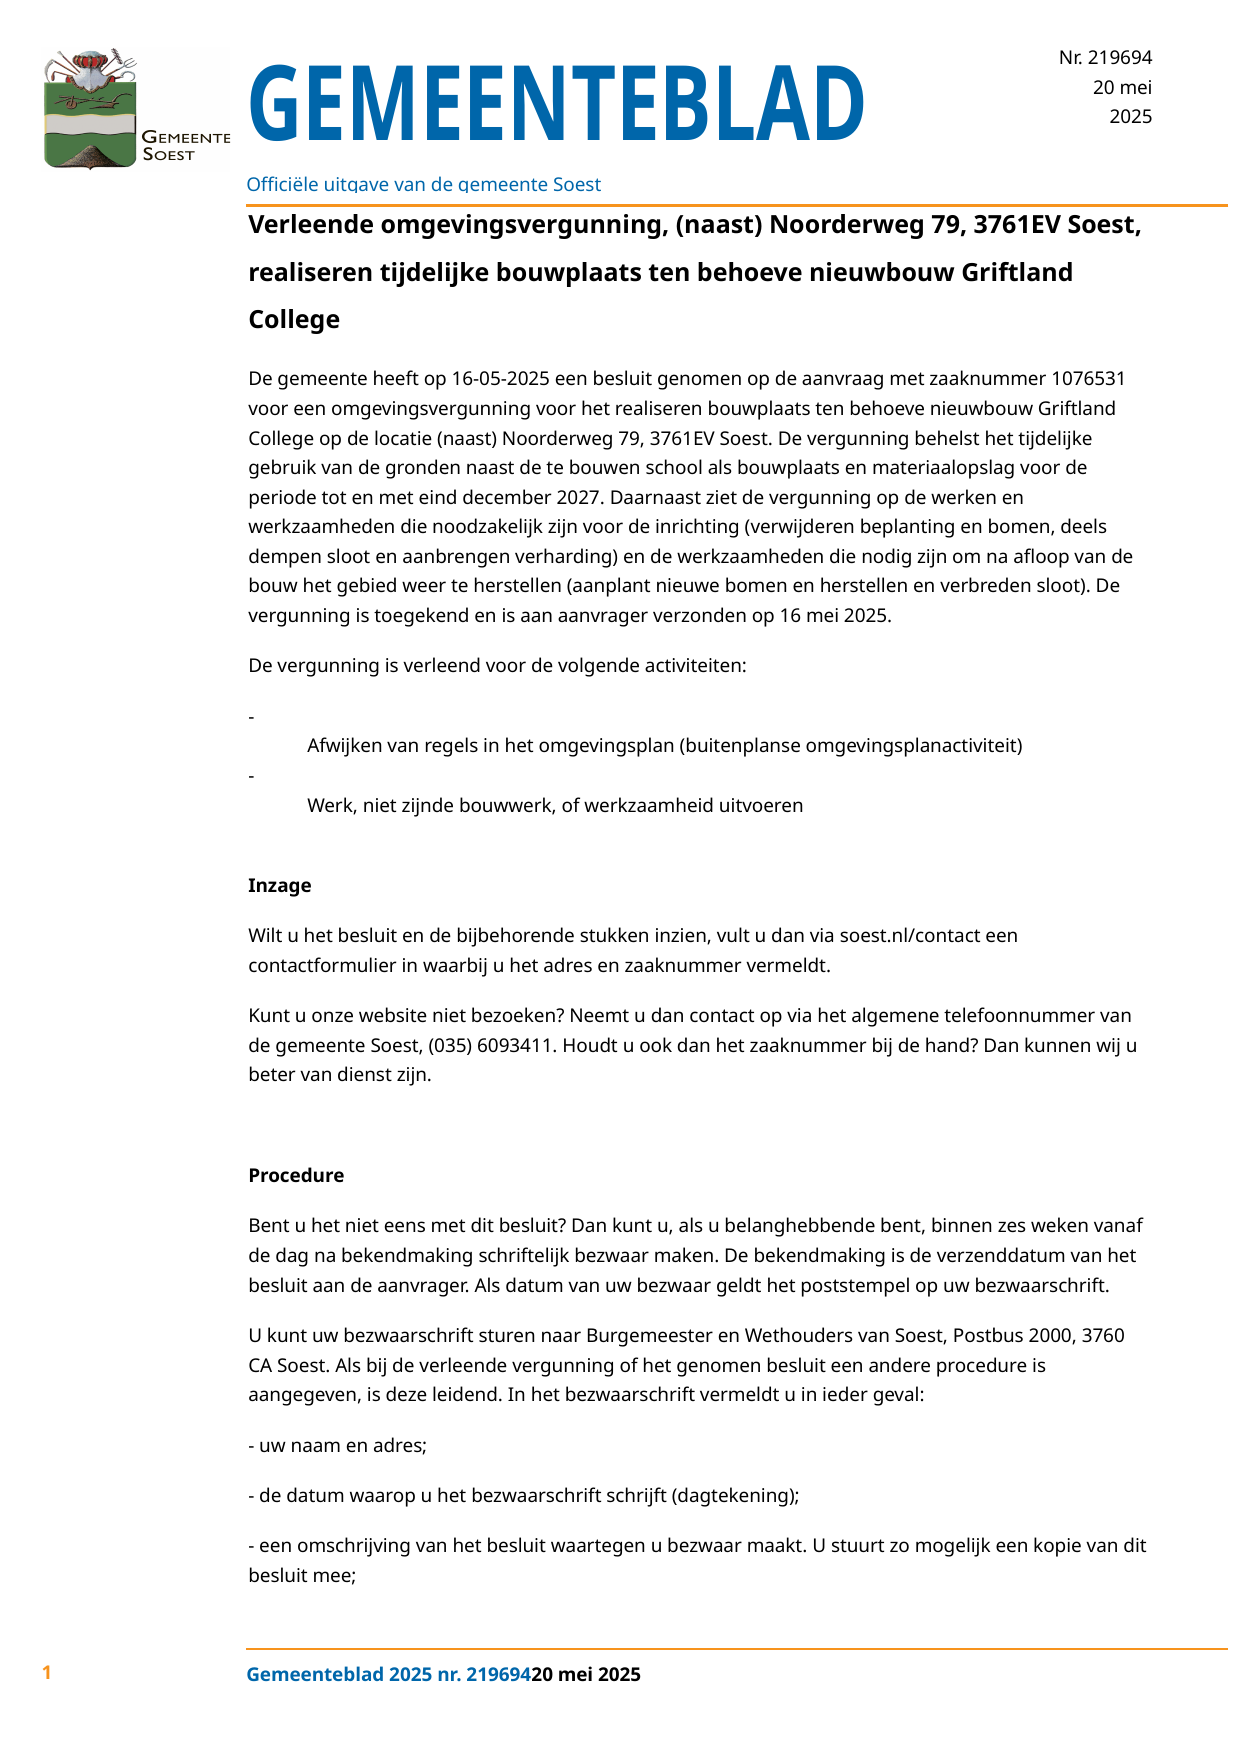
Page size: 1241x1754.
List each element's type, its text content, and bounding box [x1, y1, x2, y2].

text De vergunning is verleend voor de volgende activiteiten: [248, 653, 1152, 678]
text U kunt uw bezwaarschrift sturen naar Burgemeester en Wethouders van Soest, Postbus 2000, 3760 CA Soest. Als bij de verleende vergunning of het genomen besluit een andere procedure is aangegeven, is deze leidend. In het bezwaarschrift vermeldt u in ieder geval: [248, 1322, 1152, 1407]
text Bent u het niet eens met dit besluit? Dan kunt u, als u belanghebbende bent, binnen zes weken vanaf de dag na bekendmaking schriftelijk bezwaar maken. De bekendmaking is de verzenddatum van het besluit aan de aanvrager. Als datum van uw bezwaar geldt het poststempel op uw bezwaarschrift. [248, 1213, 1152, 1297]
text Kunt u onze website niet bezoeken? Neemt u dan contact op via het algemene telefoonnummer van de gemeente Soest, (035) 6093411. Houdt u ook dan het zaaknummer bij de hand? Dan kunnen wij u beter van dienst zijn. [248, 1002, 1152, 1087]
text Inzage [248, 872, 1152, 897]
text Wilt u het besluit en de bijbehorende stukken inzien, vult u dan via soest.nl/contact een contactformulier in waarbij u het adres en zaaknummer vermeldt. [248, 922, 1152, 977]
text Verleende omgevingsvergunning, (naast) Noorderweg 79, 3761EV Soest, realiseren tijdelijke bouwplaats ten behoeve nieuwbouw Griftland College [248, 207, 1152, 336]
list Afwijken van regels in het omgevingsplan (buitenplanse omgevingsplanactiviteit) [248, 733, 1152, 758]
picture [41, 47, 231, 172]
text - een omschrijving van het besluit waartegen u bezwaar maakt. U stuurt zo mogelijk een kopie van dit besluit mee; [248, 1533, 1152, 1588]
text - uw naam en adres; [248, 1432, 1152, 1457]
text De gemeente heeft op 16-05-2025 een besluit genomen op de aanvraag met zaaknummer 1076531 voor een omgevingsvergunning voor het realiseren bouwplaats ten behoeve nieuwbouw Griftland College op de locatie (naast) Noorderweg 79, 3761EV Soest. De vergunning behelst het tijdelijke gebruik van de gronden naast de te bouwen school als bouwplaats en materiaalopslag voor de periode tot en met eind december 2027. Daarnaast ziet de vergunning op de werken en werkzaamheden die noodzakelijk zijn voor de inrichting (verwijderen beplanting en bomen, deels dempen sloot en aanbrengen verharding) en de werkzaamheden die nodig zijn om na afloop van de bouw het gebied weer te herstellen (aanplant nieuwe bomen en herstellen en verbreden sloot). De vergunning is toegekend en is aan aanvrager verzonden op 16 mei 2025. [248, 366, 1152, 628]
text - de datum waarop u het bezwaarschrift schrijft (dagtekening); [248, 1482, 1152, 1508]
text Procedure [248, 1162, 1152, 1188]
list Werk, niet zijnde bouwwerk, of werkzaamheid uitvoeren [248, 792, 1152, 817]
